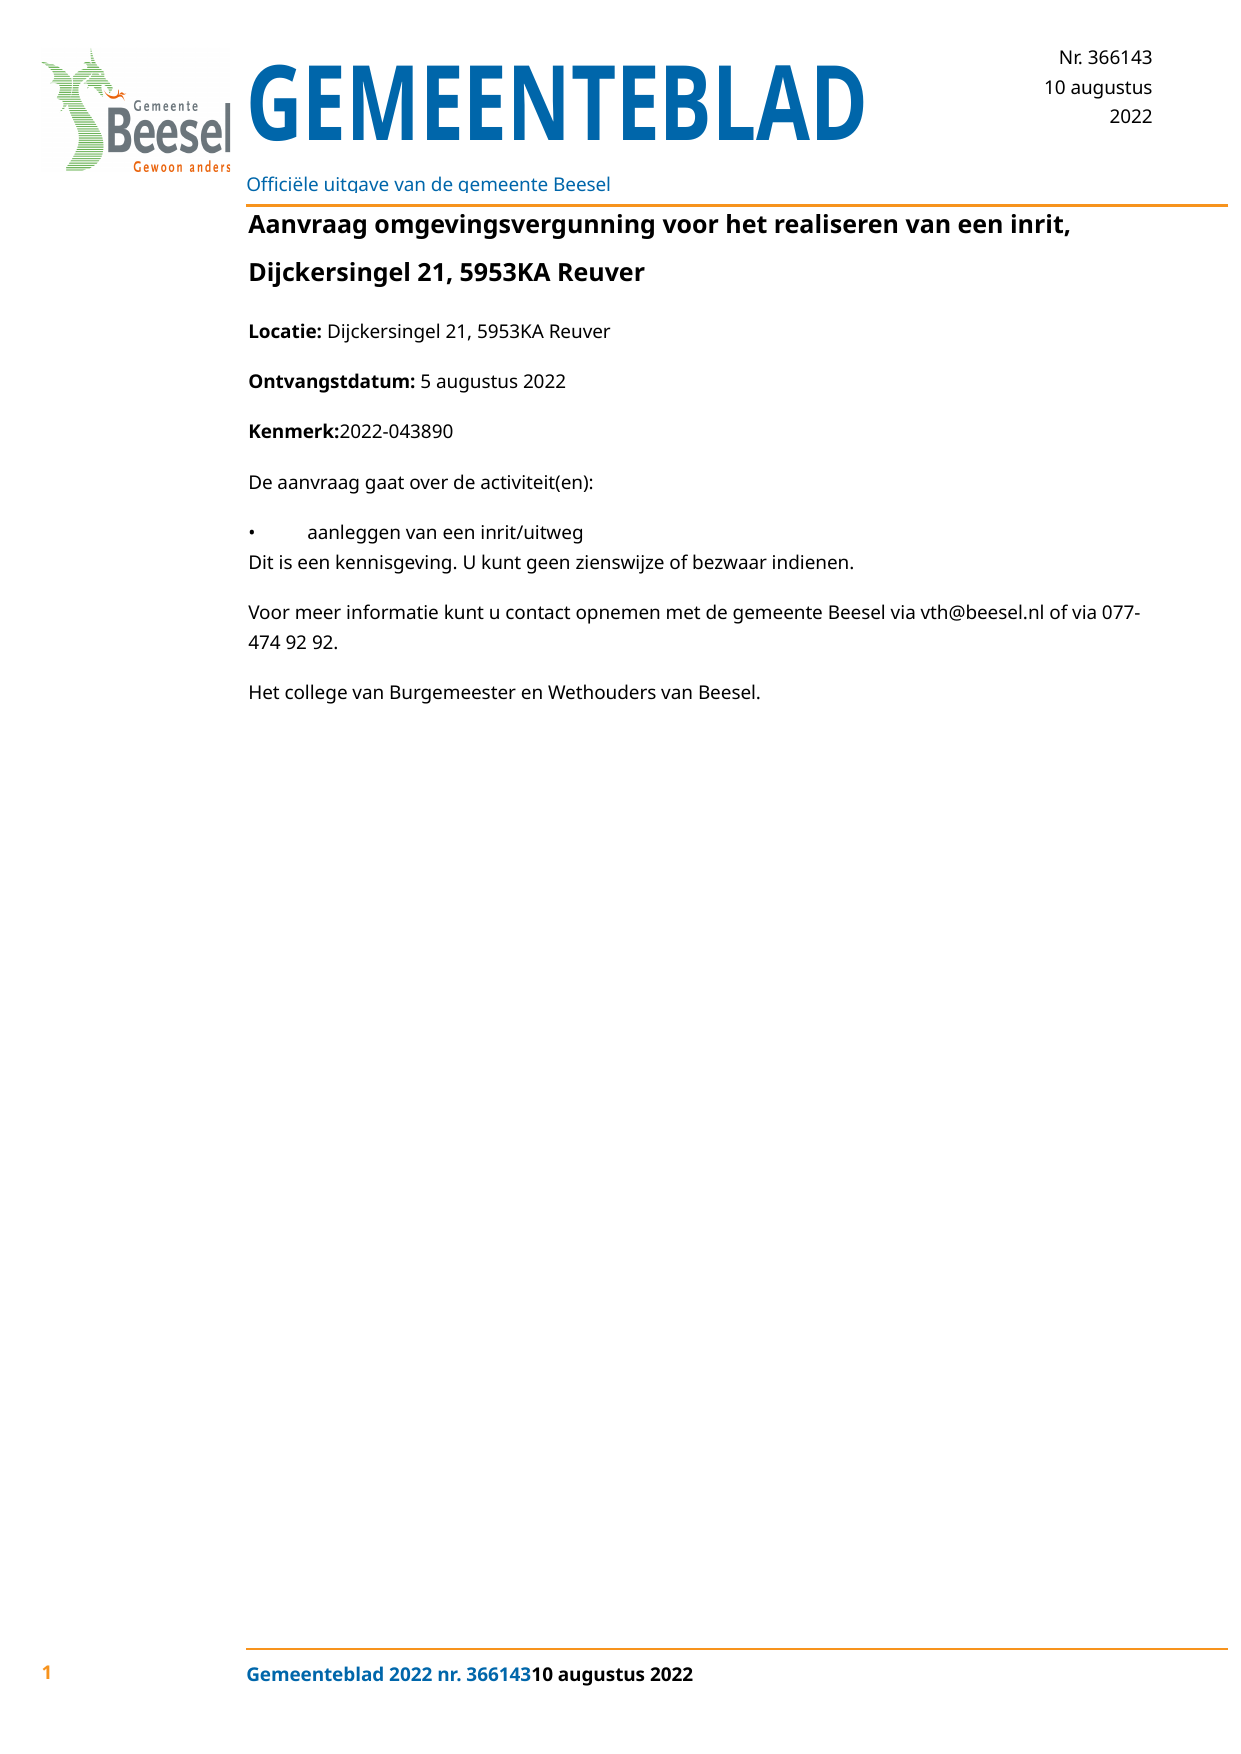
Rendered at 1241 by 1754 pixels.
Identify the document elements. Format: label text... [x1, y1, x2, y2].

text Aanvraag omgevingsvergunning voor het realiseren van een inrit, Dijckersingel 21, 5953KA Reuver [248, 207, 1152, 288]
text Dit is een kennisgeving. U kunt geen zienswijze of bezwaar indienen. [248, 549, 1152, 575]
text Het college van Burgemeester en Wethouders van Beesel. [248, 679, 1152, 705]
list aanleggen van een inrit/uitweg [248, 519, 1152, 545]
picture [41, 47, 231, 172]
text Voor meer informatie kunt u contact opnemen met de gemeente Beesel via vth@beesel.nl of via 077-474 92 92. [248, 599, 1152, 655]
text Locatie: Dijckersingel 21, 5953KA Reuver [248, 318, 1152, 344]
text Ontvangstdatum: 5 augustus 2022 [248, 368, 1152, 394]
text De aanvraag gaat over de activiteit(en): [248, 469, 1152, 495]
text Kenmerk:2022-043890 [248, 419, 1152, 444]
